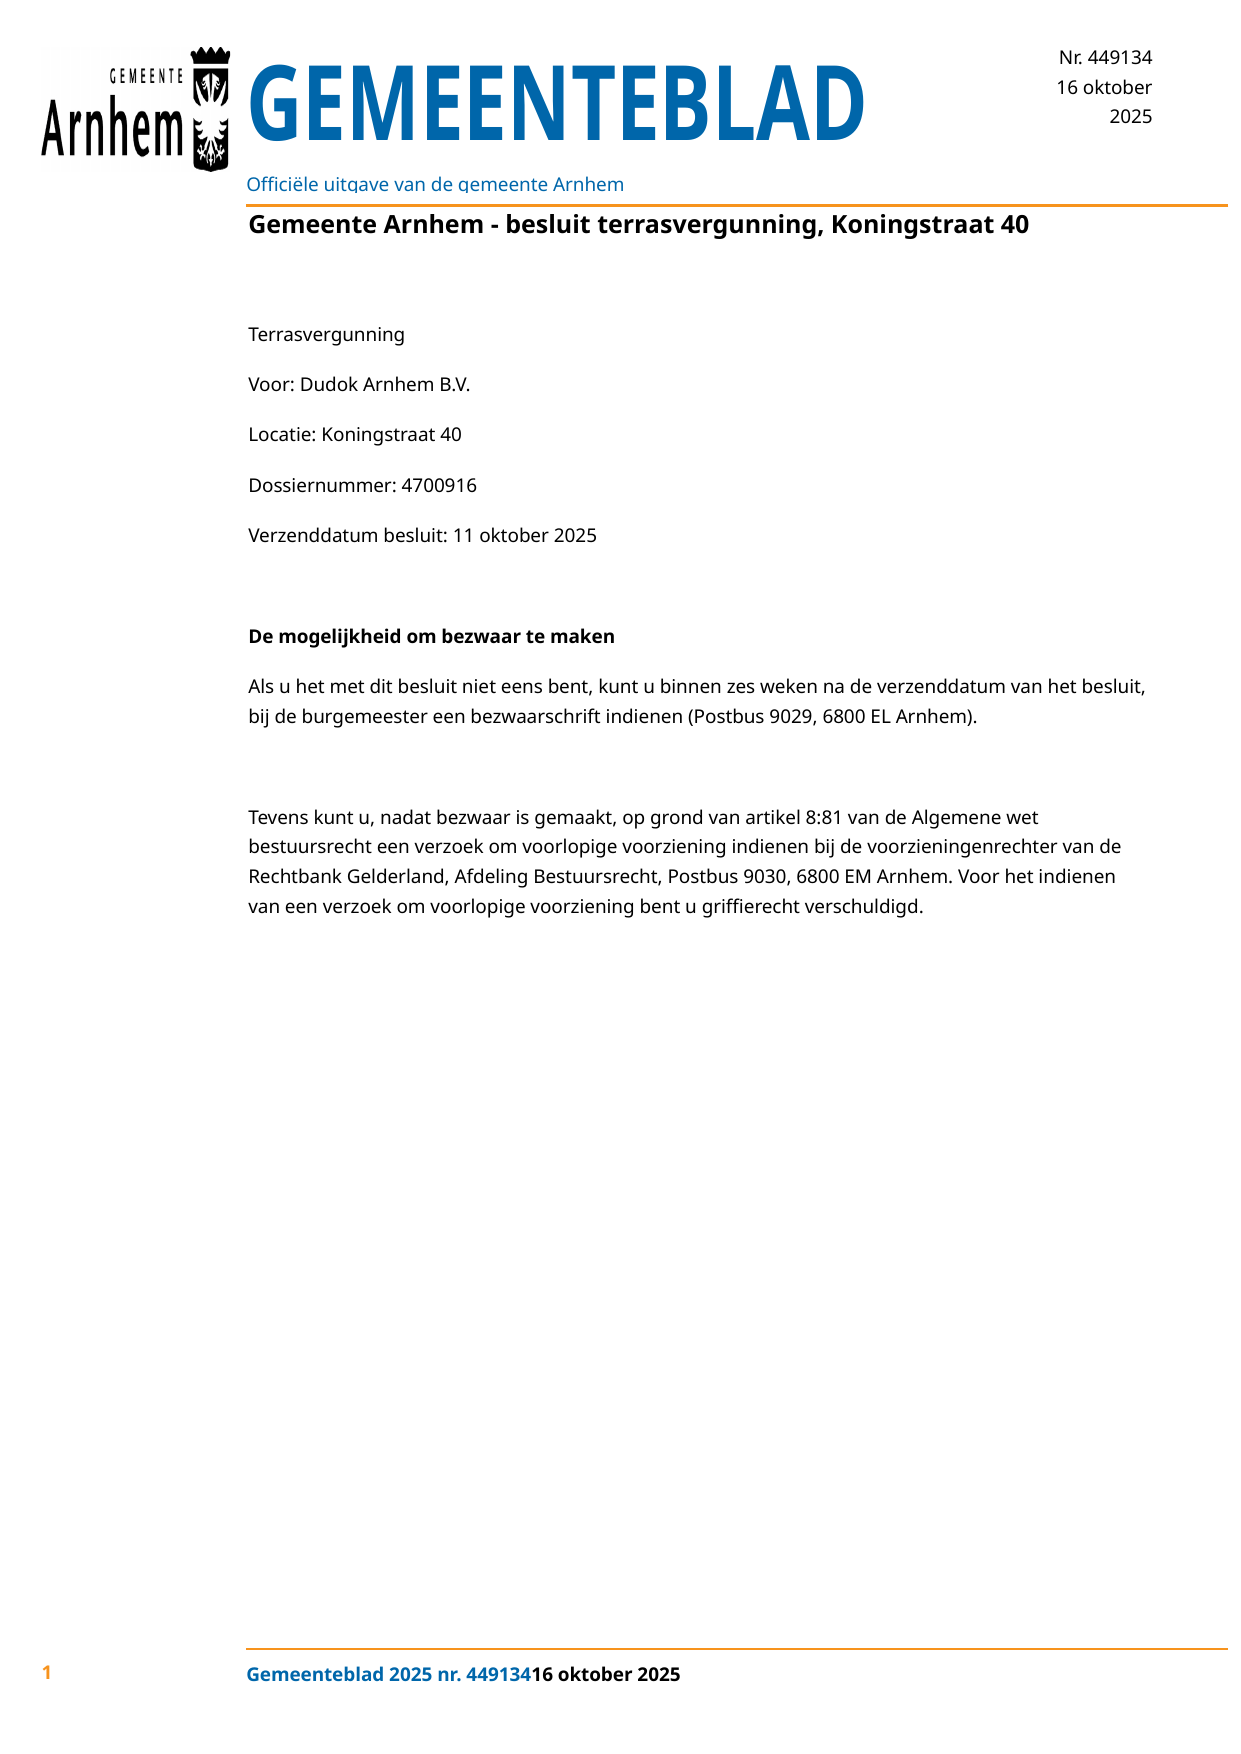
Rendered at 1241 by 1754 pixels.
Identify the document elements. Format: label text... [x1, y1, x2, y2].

text De mogelijkheid om bezwaar te maken [248, 623, 1152, 649]
text Verzenddatum besluit: 11 oktober 2025 [248, 522, 1152, 548]
picture [41, 47, 231, 172]
text Gemeente Arnhem - besluit terrasvergunning, Koningstraat 40 [248, 207, 1152, 241]
text Terrasvergunning [248, 321, 1152, 346]
text Voor: Dudok Arnhem B.V. [248, 371, 1152, 397]
text Als u het met dit besluit niet eens bent, kunt u binnen zes weken na de verzenddatum van het besluit, bij de burgemeester een bezwaarschrift indienen (Postbus 9029, 6800 EL Arnhem). [248, 674, 1152, 729]
text Locatie: Koningstraat 40 [248, 422, 1152, 447]
text Dossiernummer: 4700916 [248, 472, 1152, 498]
text Tevens kunt u, nadat bezwaar is gemaakt, op grond van artikel 8:81 van de Algemene wet bestuursrecht een verzoek om voorlopige voorziening indienen bij de voorzieningenrechter van de Rechtbank Gelderland, Afdeling Bestuursrecht, Postbus 9030, 6800 EM Arnhem. Voor het indienen van een verzoek om voorlopige voorziening bent u griffierecht verschuldigd. [248, 804, 1152, 918]
